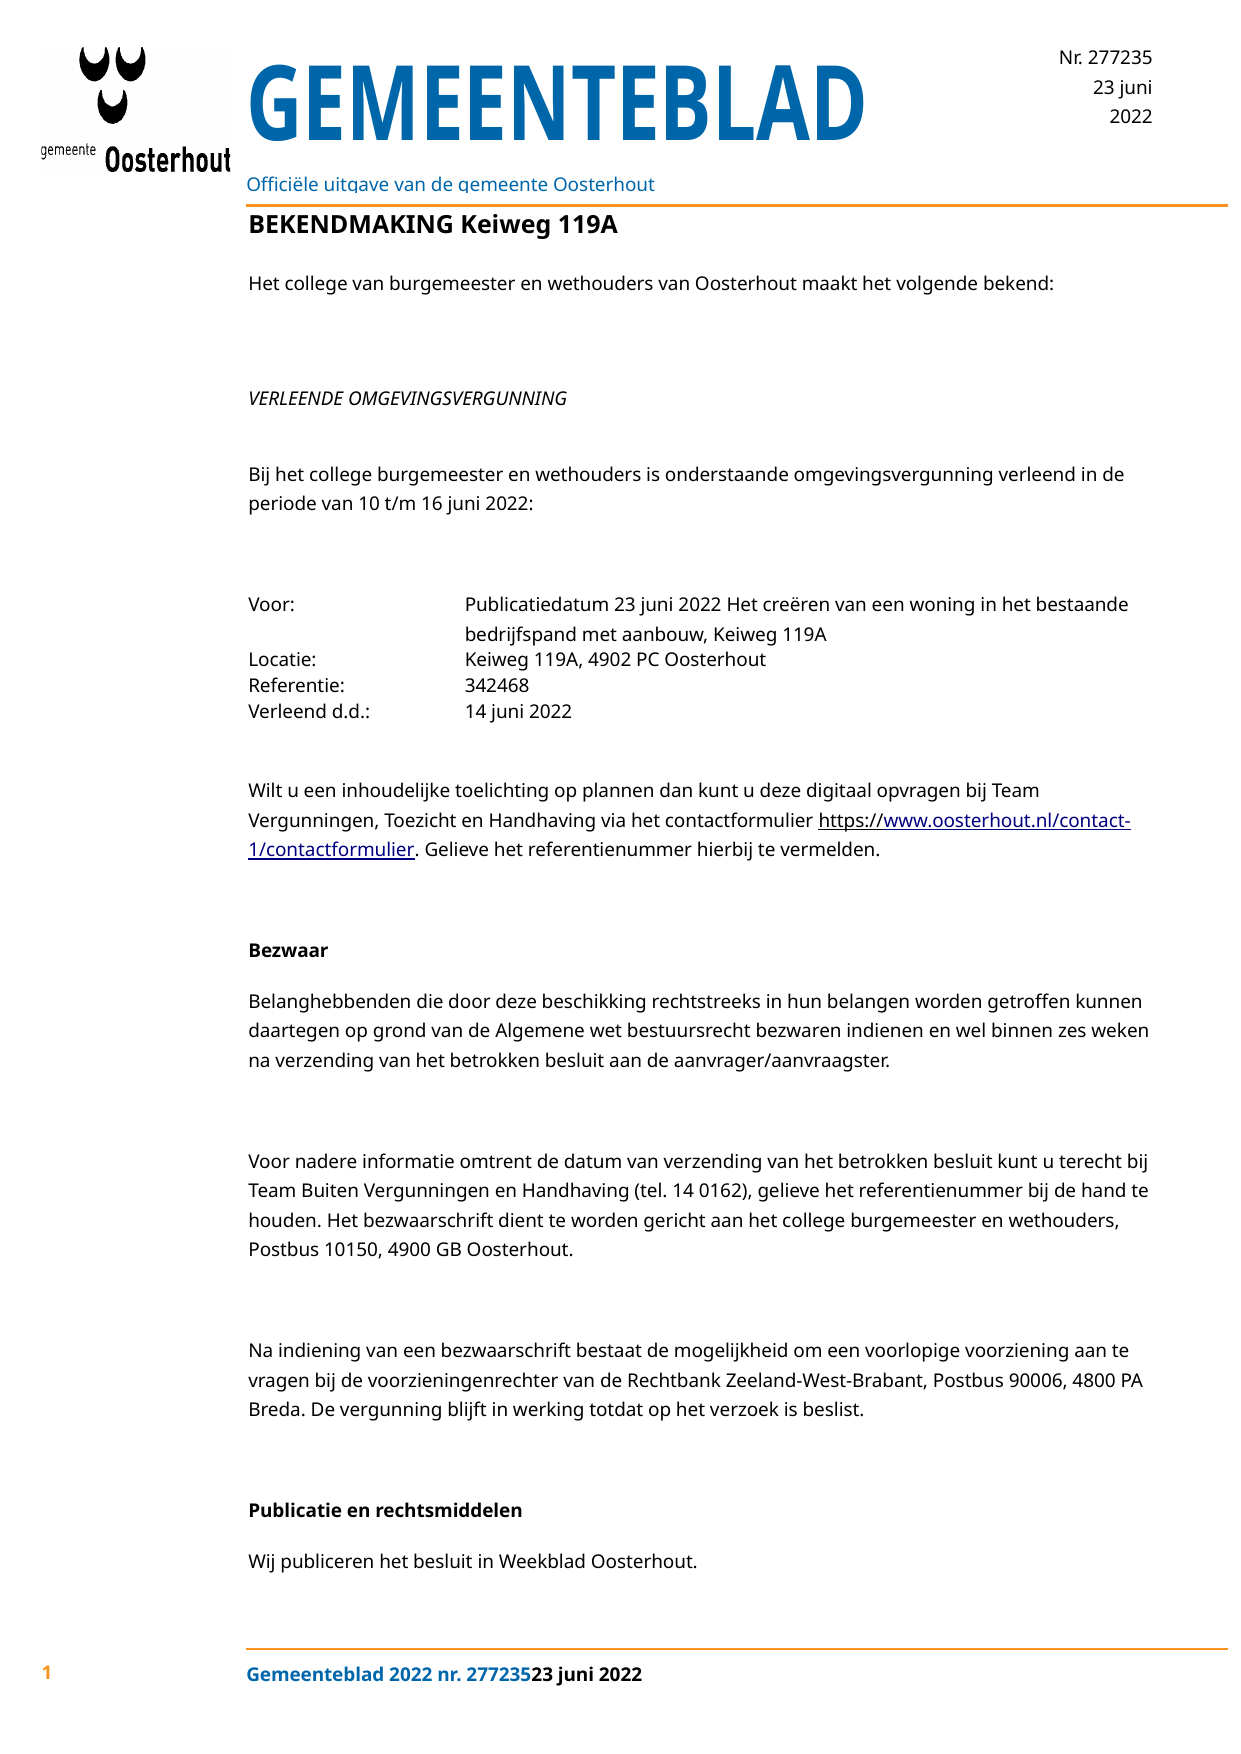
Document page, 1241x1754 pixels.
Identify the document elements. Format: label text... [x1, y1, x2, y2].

text Het college van burgemeester en wethouders van Oosterhout maakt het volgende bekend: [248, 270, 1152, 296]
picture [41, 47, 231, 172]
text Publicatie en rechtsmiddelen [248, 1497, 1152, 1523]
table_header Publicatiedatum 23 juni 2022 Het creëren van een woning in het bestaande bedrijfspand met aanbouw, Keiweg 119A [465, 591, 1152, 647]
text Wilt u een inhoudelijke toelichting op plannen dan kunt u deze digitaal opvragen bij Team Vergunningen, Toezicht en Handhaving via het contactformulier https://www.oosterhout.nl/contact-1/contactformulier. Gelieve het referentienummer hierbij te vermelden. [248, 777, 1152, 862]
table_cell Locatie: [248, 647, 464, 672]
text Bij het college burgemeester en wethouders is onderstaande omgevingsvergunning verleend in de periode van 10 t/m 16 juni 2022: [248, 461, 1152, 516]
text Na indiening van een bezwaarschrift bestaat de mogelijkheid om een voorlopige voorziening aan te vragen bij de voorzieningenrechter van de Rechtbank Zeeland-West-Brabant, Postbus 90006, 4800 PA Breda. De vergunning blijft in werking totdat op het verzoek is beslist. [248, 1337, 1152, 1422]
table_cell 342468 [465, 673, 1152, 698]
table_cell Keiweg 119A, 4902 PC Oosterhout [465, 647, 1152, 672]
text Voor nadere informatie omtrent de datum van verzending van het betrokken besluit kunt u terecht bij Team Buiten Vergunningen en Handhaving (tel. 14 0162), gelieve het referentienummer bij de hand te houden. Het bezwaarschrift dient te worden gericht aan het college burgemeester en wethouders, Postbus 10150, 4900 GB Oosterhout. [248, 1148, 1152, 1262]
table_header Voor: [248, 591, 464, 647]
table_cell Referentie: [248, 673, 464, 698]
text Bezwaar [248, 937, 1152, 963]
table_cell Verleend d.d.: [248, 698, 464, 724]
text Belanghebbenden die door deze beschikking rechtstreeks in hun belangen worden getroffen kunnen daartegen op grond van de Algemene wet bestuursrecht bezwaren indienen en wel binnen zes weken na verzending van het betrokken besluit aan de aanvrager/aanvraagster. [248, 988, 1152, 1073]
text Wij publiceren het besluit in Weekblad Oosterhout. [248, 1548, 1152, 1574]
text BEKENDMAKING Keiweg 119A [248, 207, 1152, 241]
table_cell 14 juni 2022 [465, 698, 1152, 724]
text VERLEENDE OMGEVINGSVERGUNNING [248, 385, 1152, 410]
